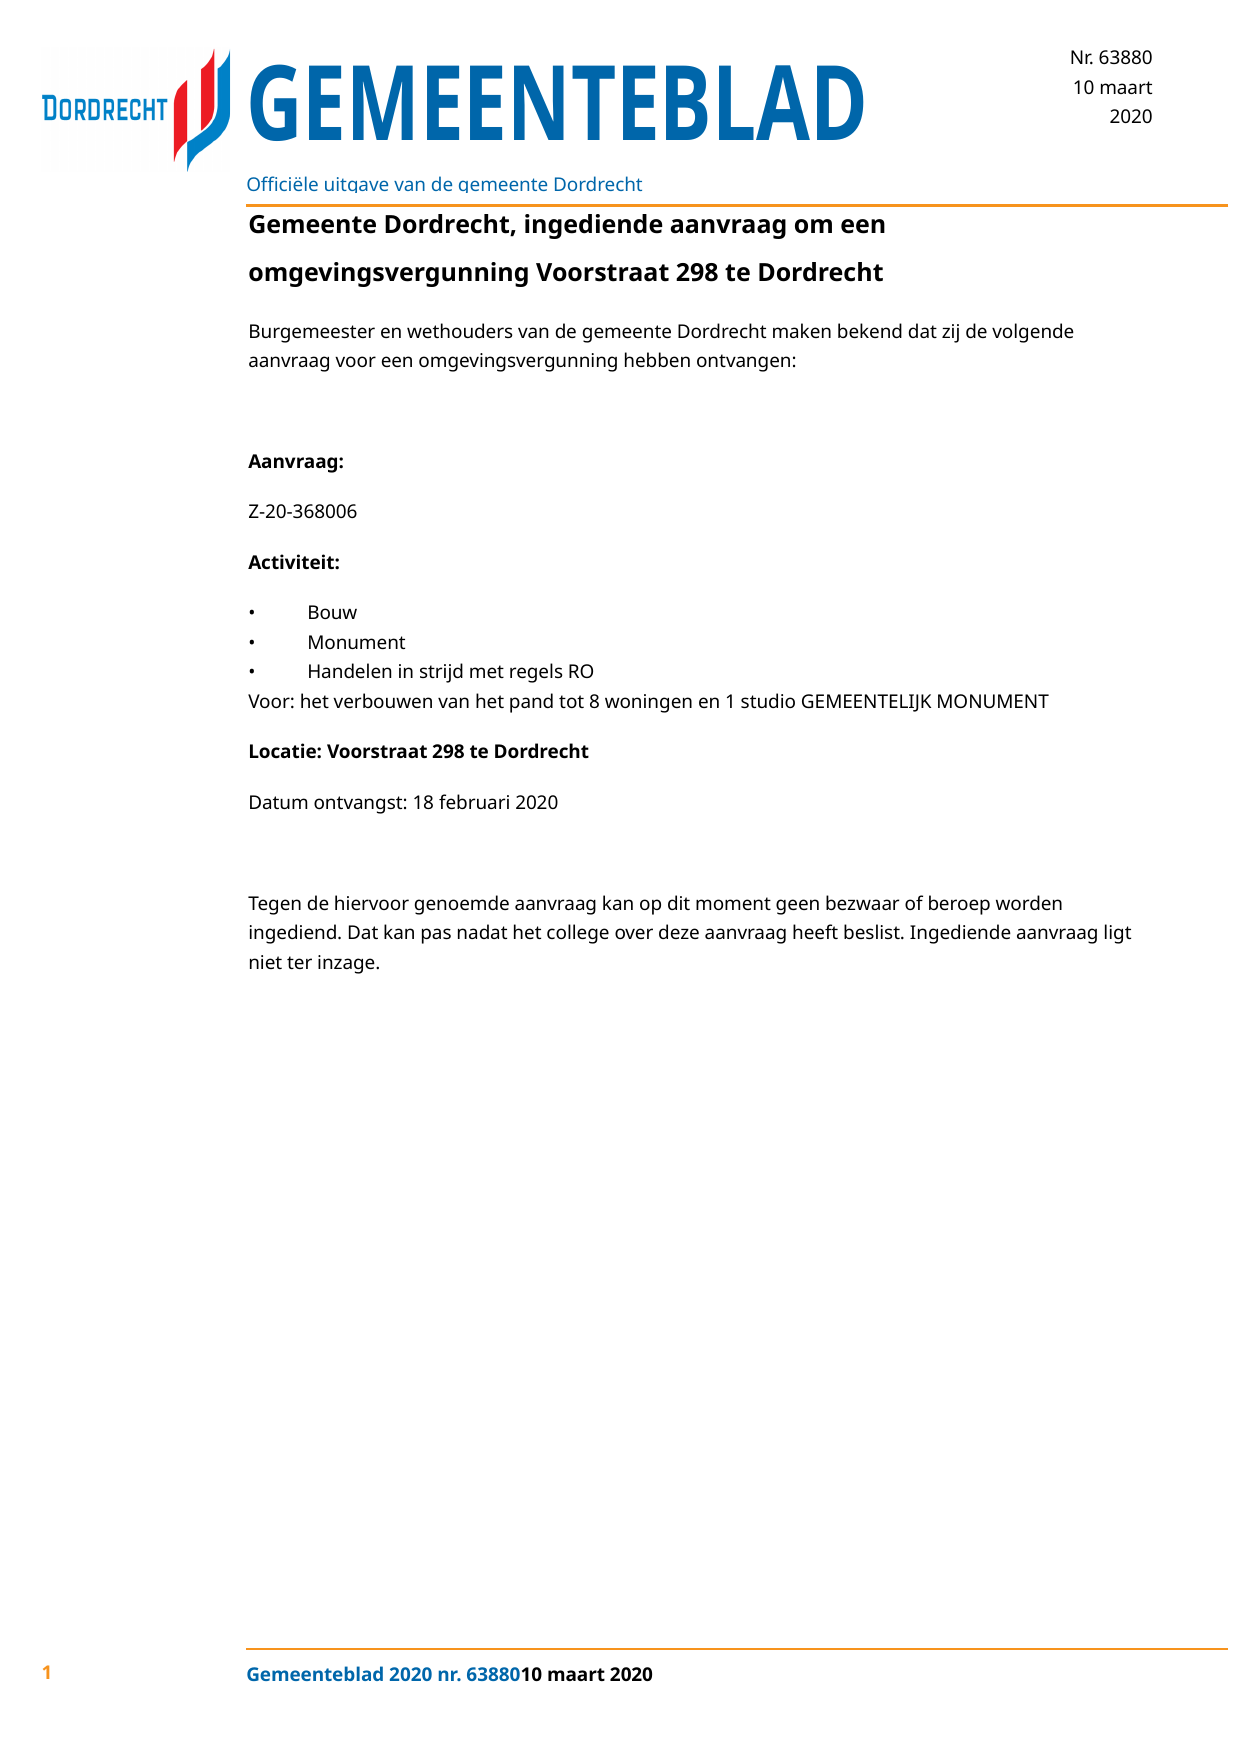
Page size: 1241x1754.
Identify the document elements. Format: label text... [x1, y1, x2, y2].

text Aanvraag: [248, 448, 1152, 474]
list Monument [248, 629, 1152, 655]
text Datum ontvangst: 18 februari 2020 [248, 789, 1152, 815]
text Gemeente Dordrecht, ingediende aanvraag om een omgevingsvergunning Voorstraat 298 te Dordrecht [248, 207, 1152, 288]
text Locatie: Voorstraat 298 te Dordrecht [248, 739, 1152, 764]
text Tegen de hiervoor genoemde aanvraag kan op dit moment geen bezwaar of beroep worden ingediend. Dat kan pas nadat het college over deze aanvraag heeft beslist. Ingediende aanvraag ligt niet ter inzage. [248, 890, 1152, 975]
list Bouw [248, 599, 1152, 625]
list Handelen in strijd met regels RO [248, 659, 1152, 684]
text Z-20-368006 [248, 499, 1152, 524]
text Burgemeester en wethouders van de gemeente Dordrecht maken bekend dat zij de volgende aanvraag voor een omgevingsvergunning hebben ontvangen: [248, 318, 1152, 373]
text Voor: het verbouwen van het pand tot 8 woningen en 1 studio GEMEENTELIJK MONUMENT [248, 688, 1152, 714]
picture [41, 47, 231, 172]
text Activiteit: [248, 549, 1152, 575]
